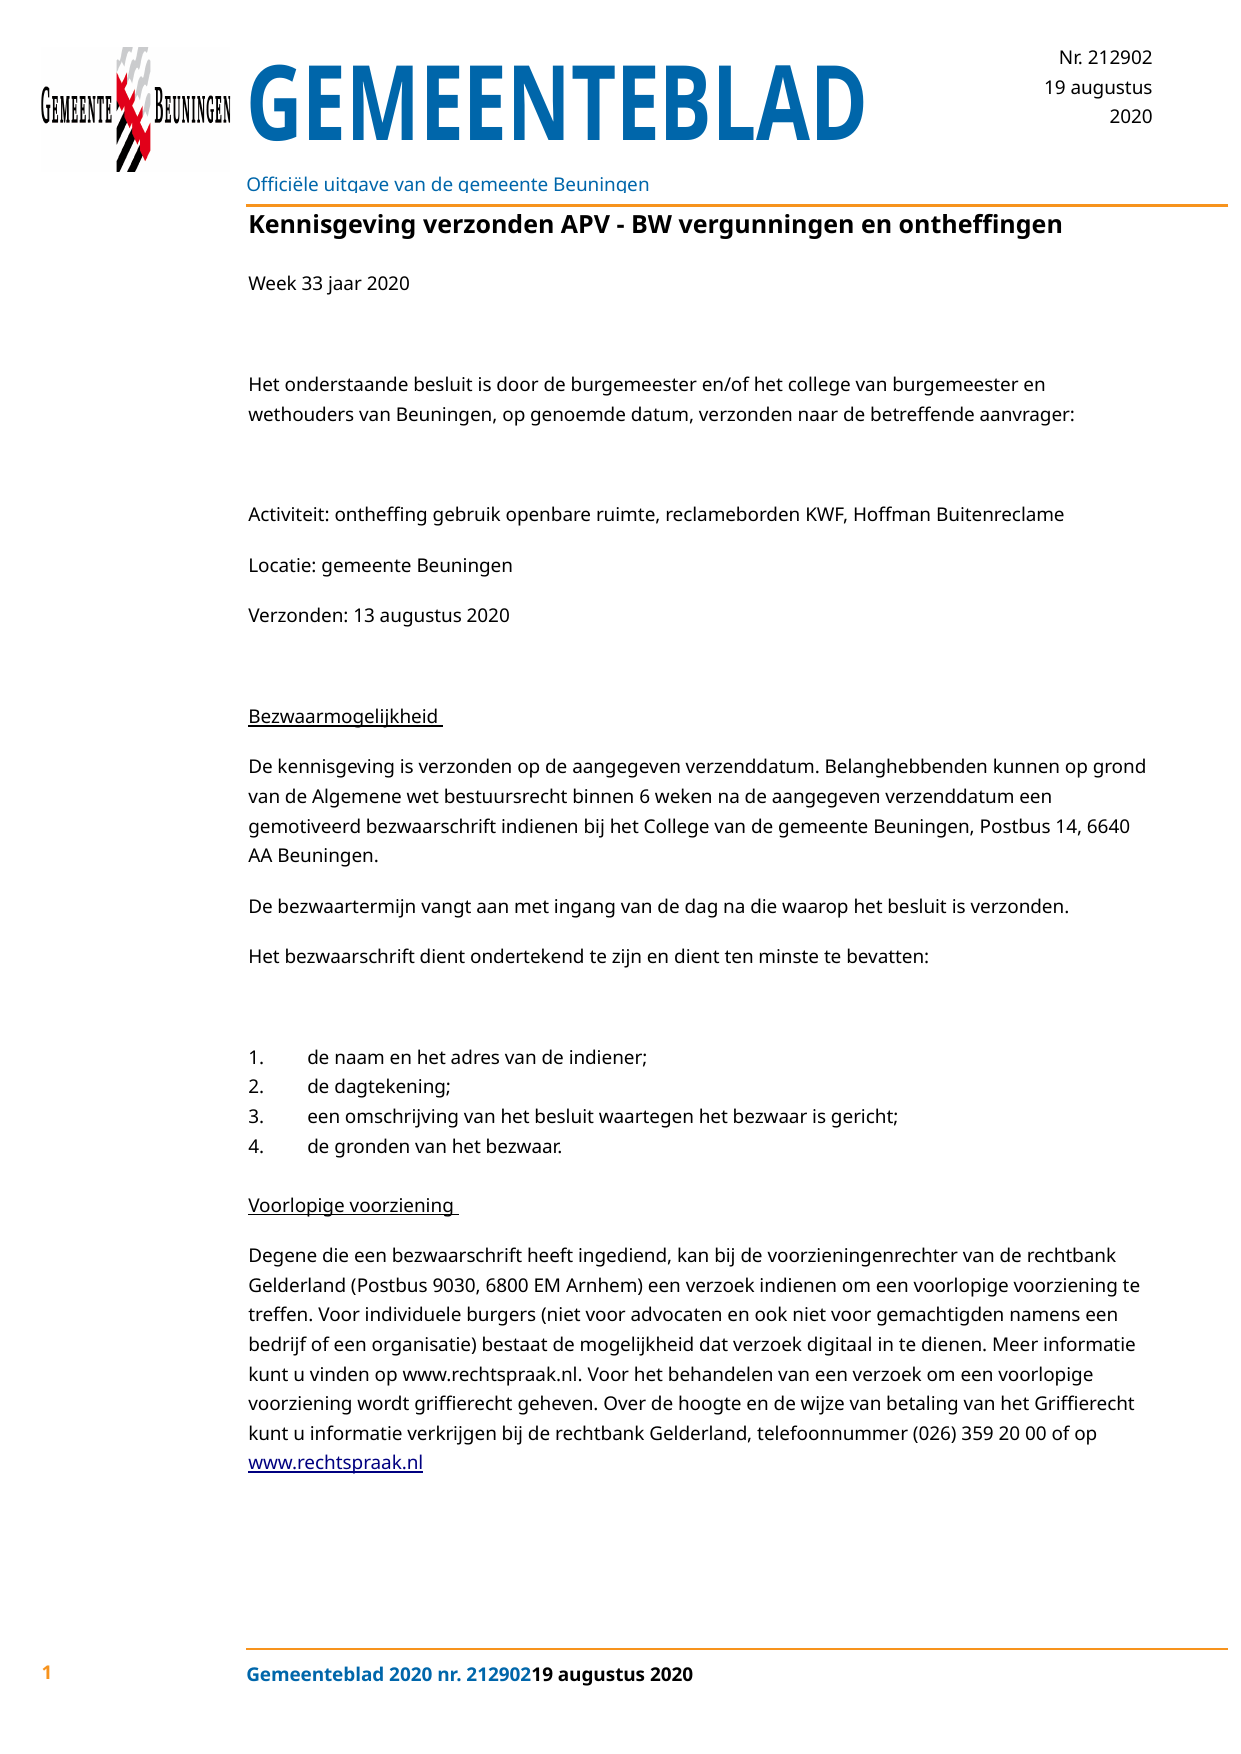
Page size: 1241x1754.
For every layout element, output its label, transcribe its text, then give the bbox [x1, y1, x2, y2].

text Verzonden: 13 augustus 2020 [248, 602, 1152, 628]
text Week 33 jaar 2020 [248, 270, 1152, 296]
text De bezwaartermijn vangt aan met ingang van de dag na die waarop het besluit is verzonden. [248, 893, 1152, 918]
text Het onderstaande besluit is door de burgemeester en/of het college van burgemeester en wethouders van Beuningen, op genoemde datum, verzonden naar de betreffende aanvrager: [248, 371, 1152, 426]
text Degene die een bezwaarschrift heeft ingediend, kan bij de voorzieningenrechter van de rechtbank Gelderland (Postbus 9030, 6800 EM Arnhem) een verzoek indienen om een voorlopige voorziening te treffen. Voor individuele burgers (niet voor advocaten en ook niet voor gemachtigden namens een bedrijf of een organisatie) bestaat de mogelijkheid dat verzoek digitaal in te dienen. Meer informatie kunt u vinden op www.rechtspraak.nl. Voor het behandelen van een verzoek om een voorlopige voorziening wordt griffierecht geheven. Over de hoogte en de wijze van betaling van het Griffierecht kunt u informatie verkrijgen bij de rechtbank Gelderland, telefoonnummer (026) 359 20 00 of op www.rechtspraak.nl [248, 1242, 1152, 1475]
picture [41, 47, 231, 172]
text Activiteit: ontheffing gebruik openbare ruimte, reclameborden KWF, Hoffman Buitenreclame [248, 502, 1152, 527]
text De kennisgeving is verzonden op de aangegeven verzenddatum. Belanghebbenden kunnen op grond van de Algemene wet bestuursrecht binnen 6 weken na de aangegeven verzenddatum een gemotiveerd bezwaarschrift indienen bij het College van de gemeente Beuningen, Postbus 14, 6640 AA Beuningen. [248, 754, 1152, 868]
text Bezwaarmogelijkheid [248, 703, 1152, 729]
list de gronden van het bezwaar. [248, 1133, 1152, 1158]
list een omschrijving van het besluit waartegen het bezwaar is gericht; [248, 1103, 1152, 1129]
text Voorlopige voorziening [248, 1192, 1152, 1218]
text Locatie: gemeente Beuningen [248, 552, 1152, 578]
text Het bezwaarschrift dient ondertekend te zijn en dient ten minste te bevatten: [248, 943, 1152, 969]
list de dagtekening; [248, 1074, 1152, 1099]
text Kennisgeving verzonden APV - BW vergunningen en ontheffingen [248, 207, 1152, 241]
list de naam en het adres van de indiener; [248, 1044, 1152, 1070]
